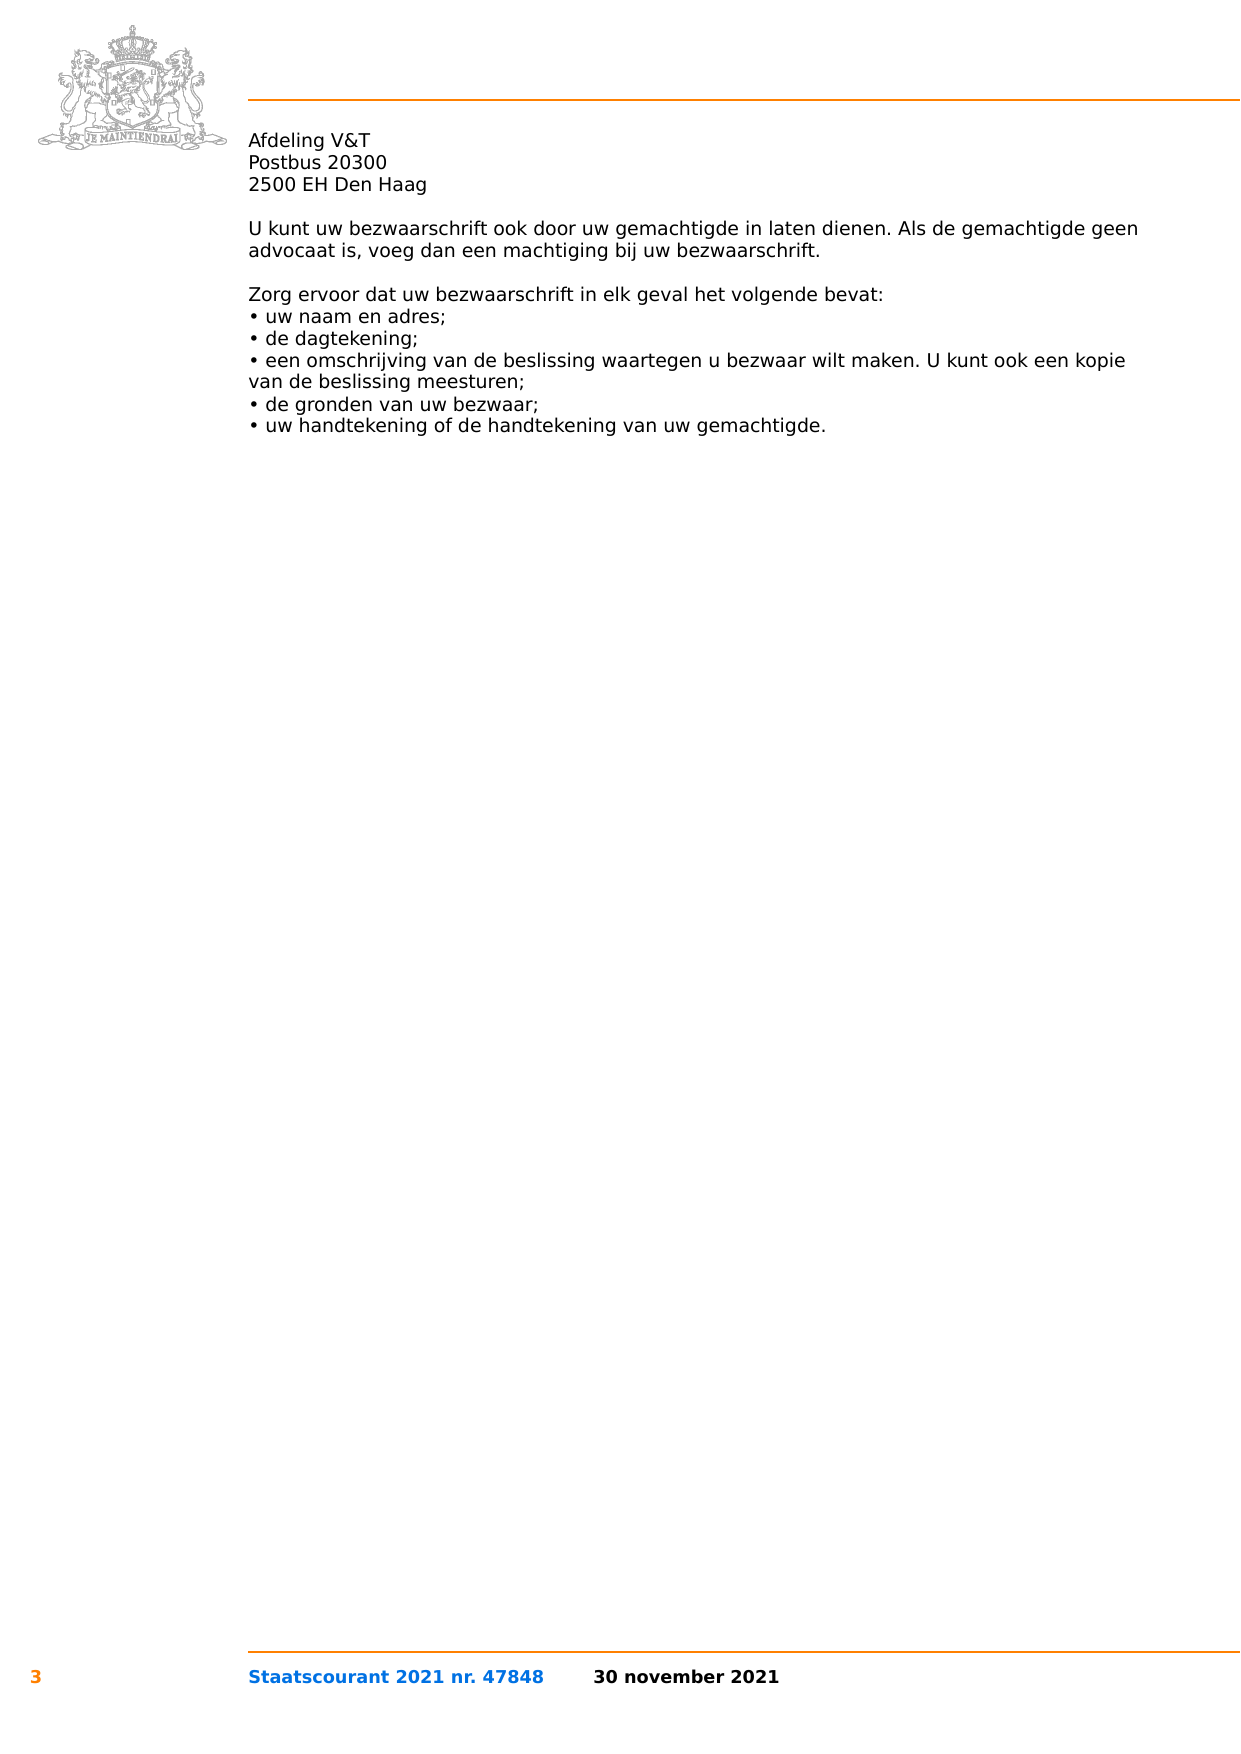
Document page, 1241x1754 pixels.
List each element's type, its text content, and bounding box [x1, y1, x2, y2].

text • een omschrijving van de beslissing waartegen u bezwaar wilt maken. U kunt ook een kopie van de beslissing meesturen; [248, 349, 1163, 393]
text Afdeling V&T [248, 130, 1163, 152]
text U kunt uw bezwaarschrift ook door uw gemachtigde in laten dienen. Als de gemachtigde geen advocaat is, voeg dan een machtiging bij uw bezwaarschrift. [248, 218, 1163, 262]
text • de gronden van uw bezwaar; [248, 393, 1163, 415]
text Postbus 20300 [248, 152, 1163, 174]
text Zorg ervoor dat uw bezwaarschrift in elk geval het volgende bevat: [248, 283, 1163, 306]
text • de dagtekening; [248, 327, 1163, 349]
text • uw naam en adres; [248, 306, 1163, 327]
text • uw handtekening of de handtekening van uw gemachtigde. [248, 415, 1163, 437]
text 2500 EH Den Haag [248, 174, 1163, 196]
picture [38, 25, 227, 150]
